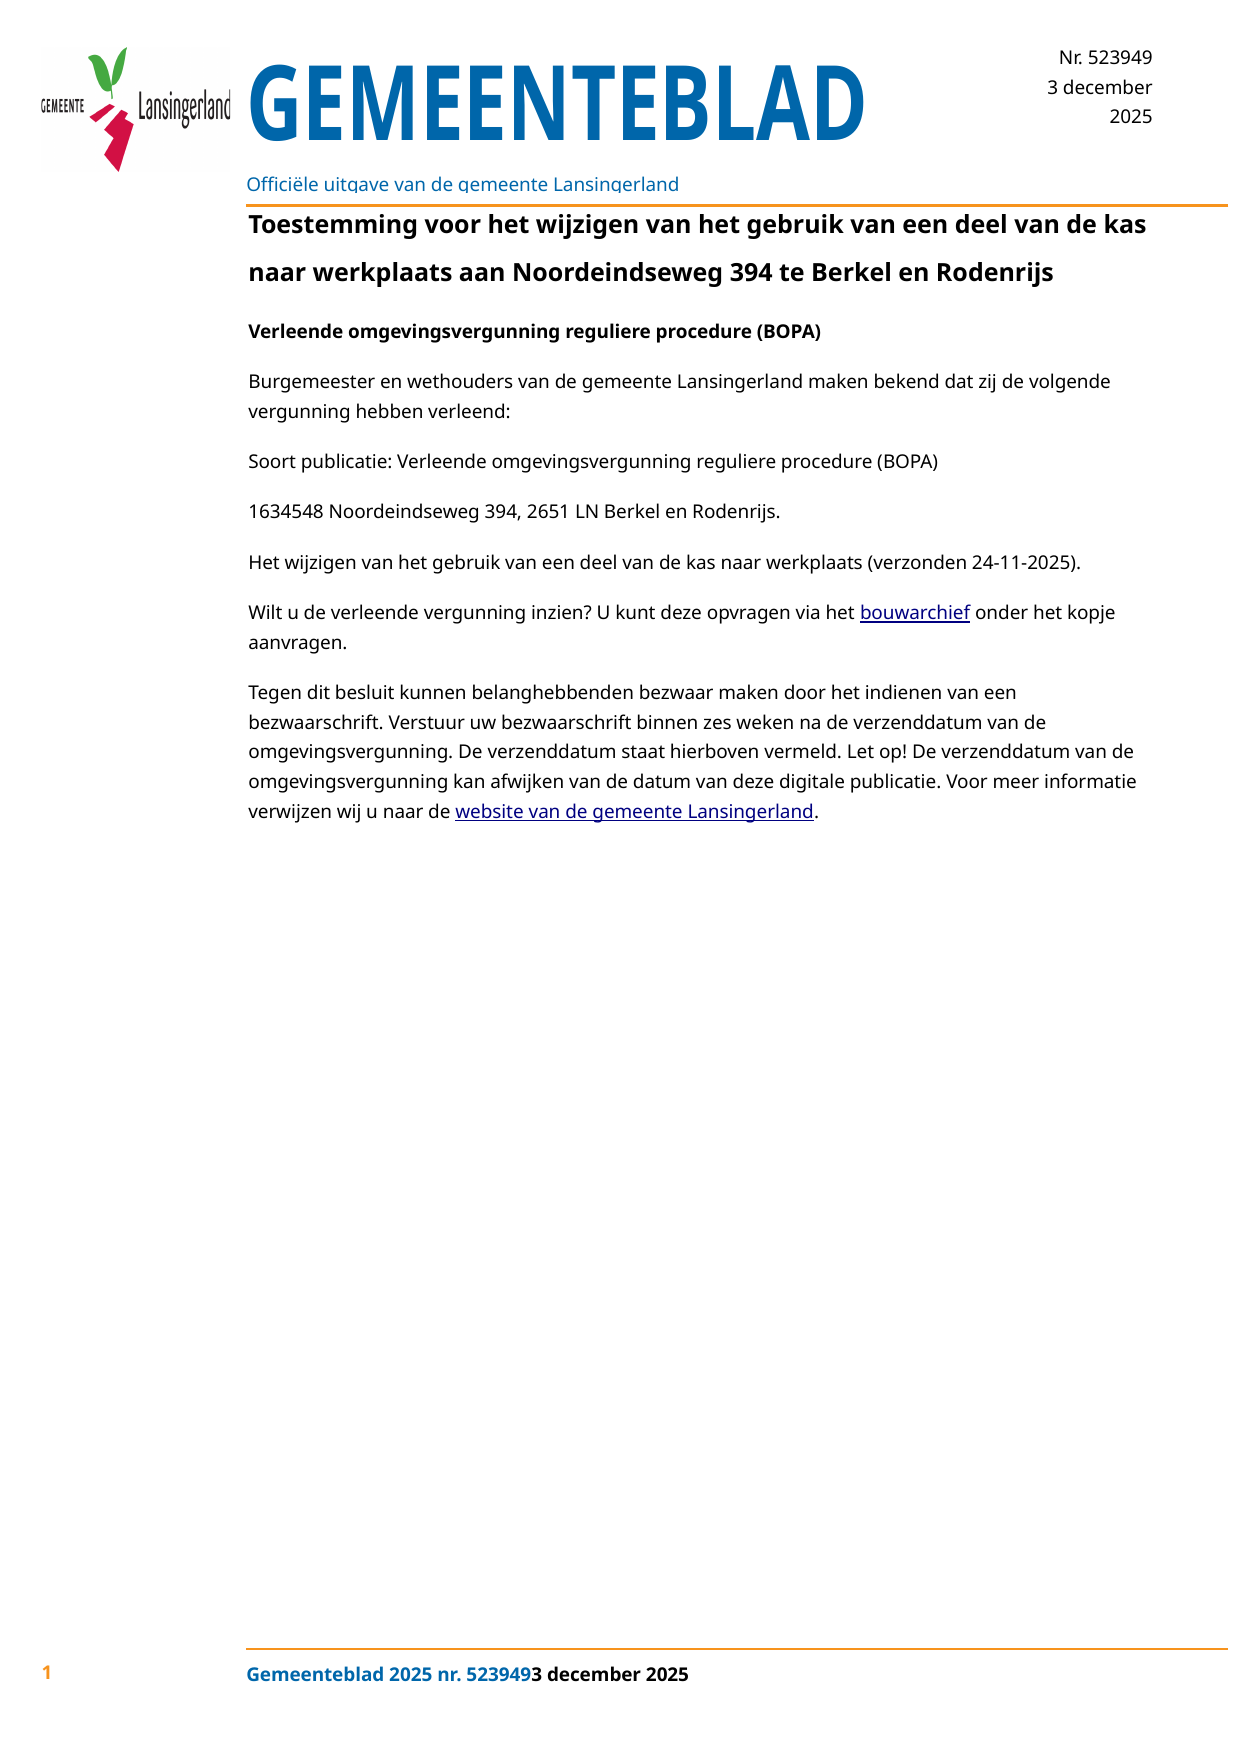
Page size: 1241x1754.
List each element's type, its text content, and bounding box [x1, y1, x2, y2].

picture [41, 47, 231, 172]
text 1634548 Noordeindseweg 394, 2651 LN Berkel en Rodenrijs. [248, 499, 1152, 524]
text Soort publicatie: Verleende omgevingsvergunning reguliere procedure (BOPA) [248, 448, 1152, 474]
text Toestemming voor het wijzigen van het gebruik van een deel van de kas naar werkplaats aan Noordeindseweg 394 te Berkel en Rodenrijs [248, 207, 1152, 288]
text Tegen dit besluit kunnen belanghebbenden bezwaar maken door het indienen van een bezwaarschrift. Verstuur uw bezwaarschrift binnen zes weken na de verzenddatum van de omgevingsvergunning. De verzenddatum staat hierboven vermeld. Let op! De verzenddatum van de omgevingsvergunning kan afwijken van de datum van deze digitale publicatie. Voor meer informatie verwijzen wij u naar de website van de gemeente Lansingerland. [248, 679, 1152, 824]
text Burgemeester en wethouders van de gemeente Lansingerland maken bekend dat zij de volgende vergunning hebben verleend: [248, 368, 1152, 424]
text Wilt u de verleende vergunning inzien? U kunt deze opvragen via het bouwarchief onder het kopje aanvragen. [248, 599, 1152, 655]
text Het wijzigen van het gebruik van een deel van de kas naar werkplaats (verzonden 24-11-2025). [248, 549, 1152, 575]
text Verleende omgevingsvergunning reguliere procedure (BOPA) [248, 318, 1152, 344]
